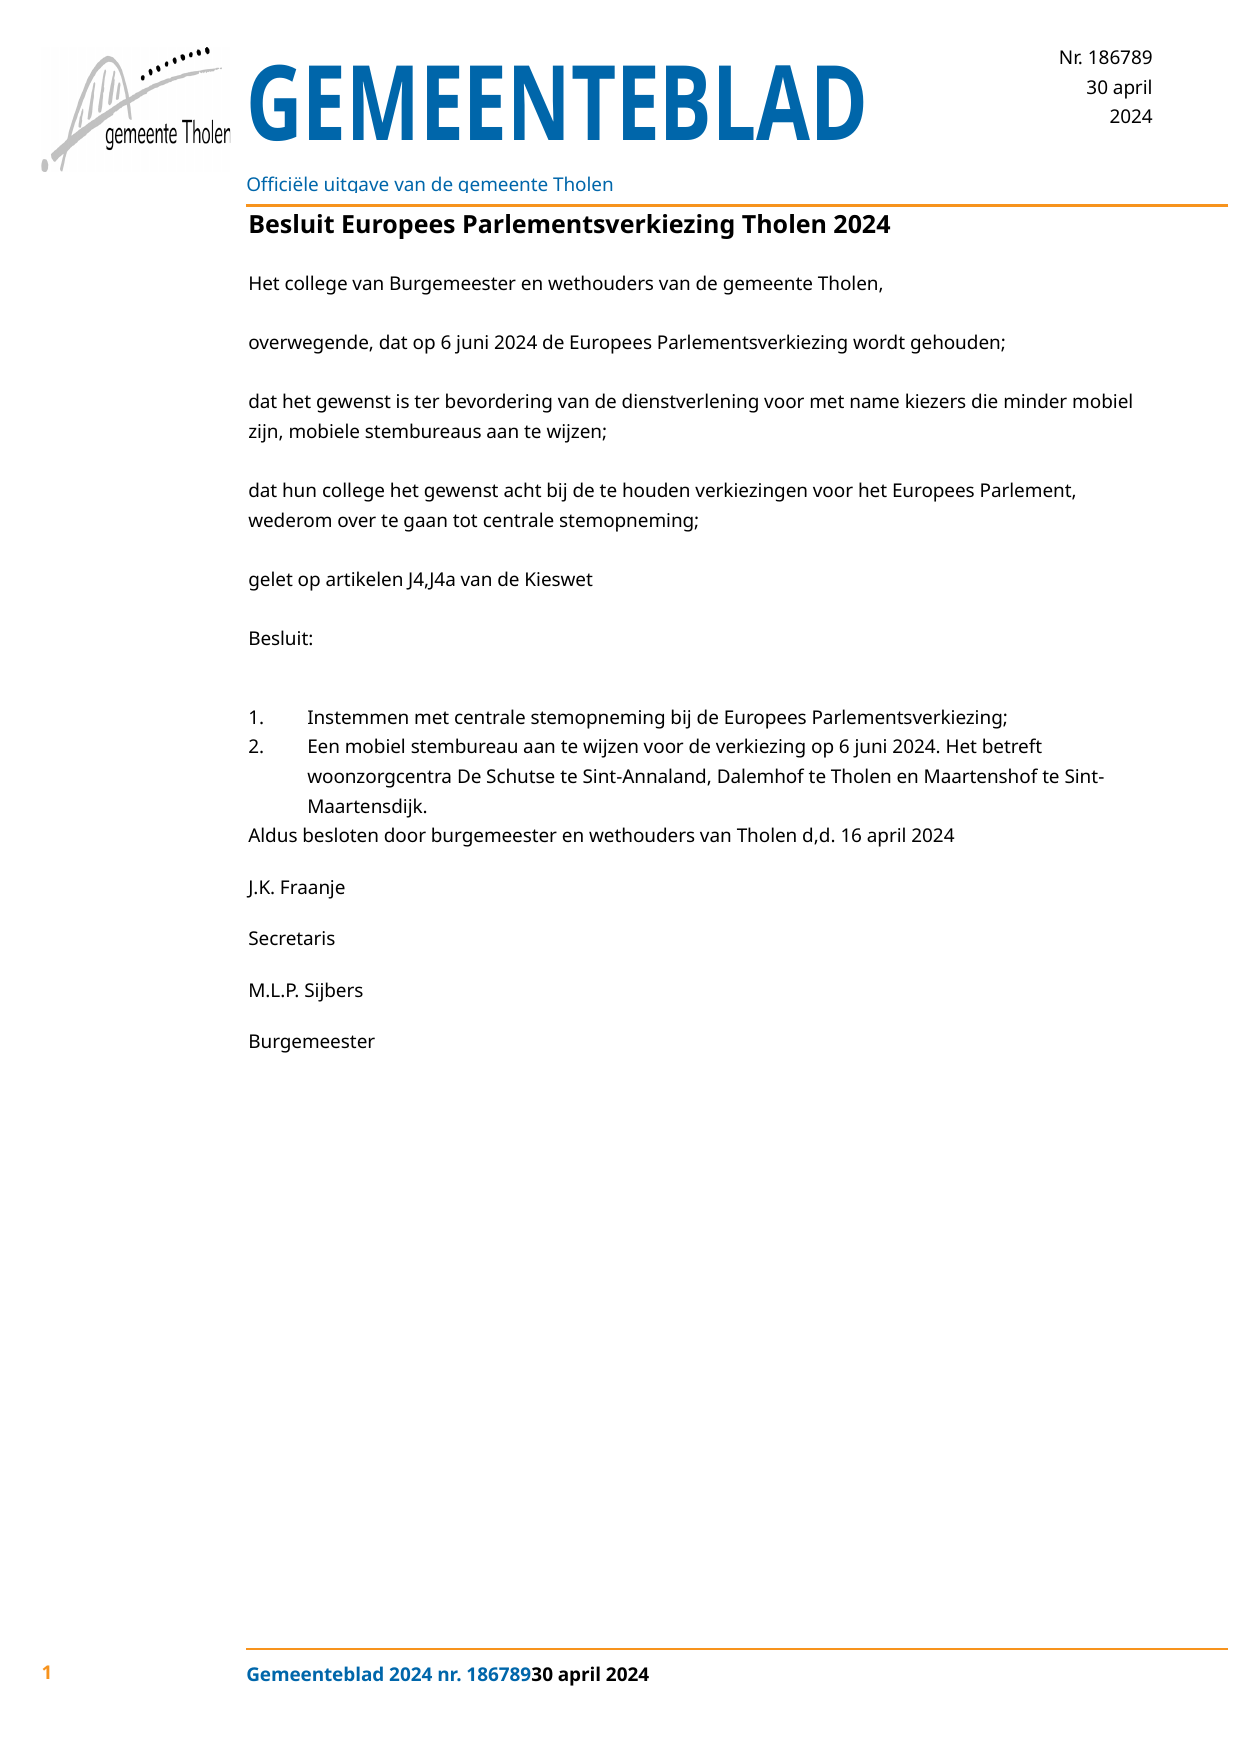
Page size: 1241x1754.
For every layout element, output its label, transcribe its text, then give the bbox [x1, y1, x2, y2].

picture [41, 47, 231, 172]
text dat hun college het gewenst acht bij de te houden verkiezingen voor het Europees Parlement, wederom over te gaan tot centrale stemopneming; [248, 477, 1152, 533]
text M.L.P. Sijbers [248, 977, 1152, 1003]
text J.K. Fraanje [248, 874, 1152, 900]
text Burgemeester [248, 1028, 1152, 1054]
text overwegende, dat op 6 juni 2024 de Europees Parlementsverkiezing wordt gehouden; [248, 329, 1152, 355]
text gelet op artikelen J4,J4a van de Kieswet [248, 566, 1152, 592]
list Instemmen met centrale stemopneming bij de Europees Parlementsverkiezing; [248, 704, 1152, 730]
list Een mobiel stembureau aan te wijzen voor de verkiezing op 6 juni 2024. Het betreft woonzorgcentra De Schutse te Sint-Annaland, Dalemhof te Tholen en Maartenshof te Sint-Maartensdijk. [248, 734, 1152, 819]
text Besluit: [248, 625, 1152, 651]
text Secretaris [248, 925, 1152, 951]
text Aldus besloten door burgemeester en wethouders van Tholen d,d. 16 april 2024 [248, 822, 1152, 848]
text Besluit Europees Parlementsverkiezing Tholen 2024 [248, 207, 1152, 241]
text Het college van Burgemeester en wethouders van de gemeente Tholen, [248, 270, 1152, 296]
text dat het gewenst is ter bevordering van de dienstverlening voor met name kiezers die minder mobiel zijn, mobiele stembureaus aan te wijzen; [248, 389, 1152, 444]
